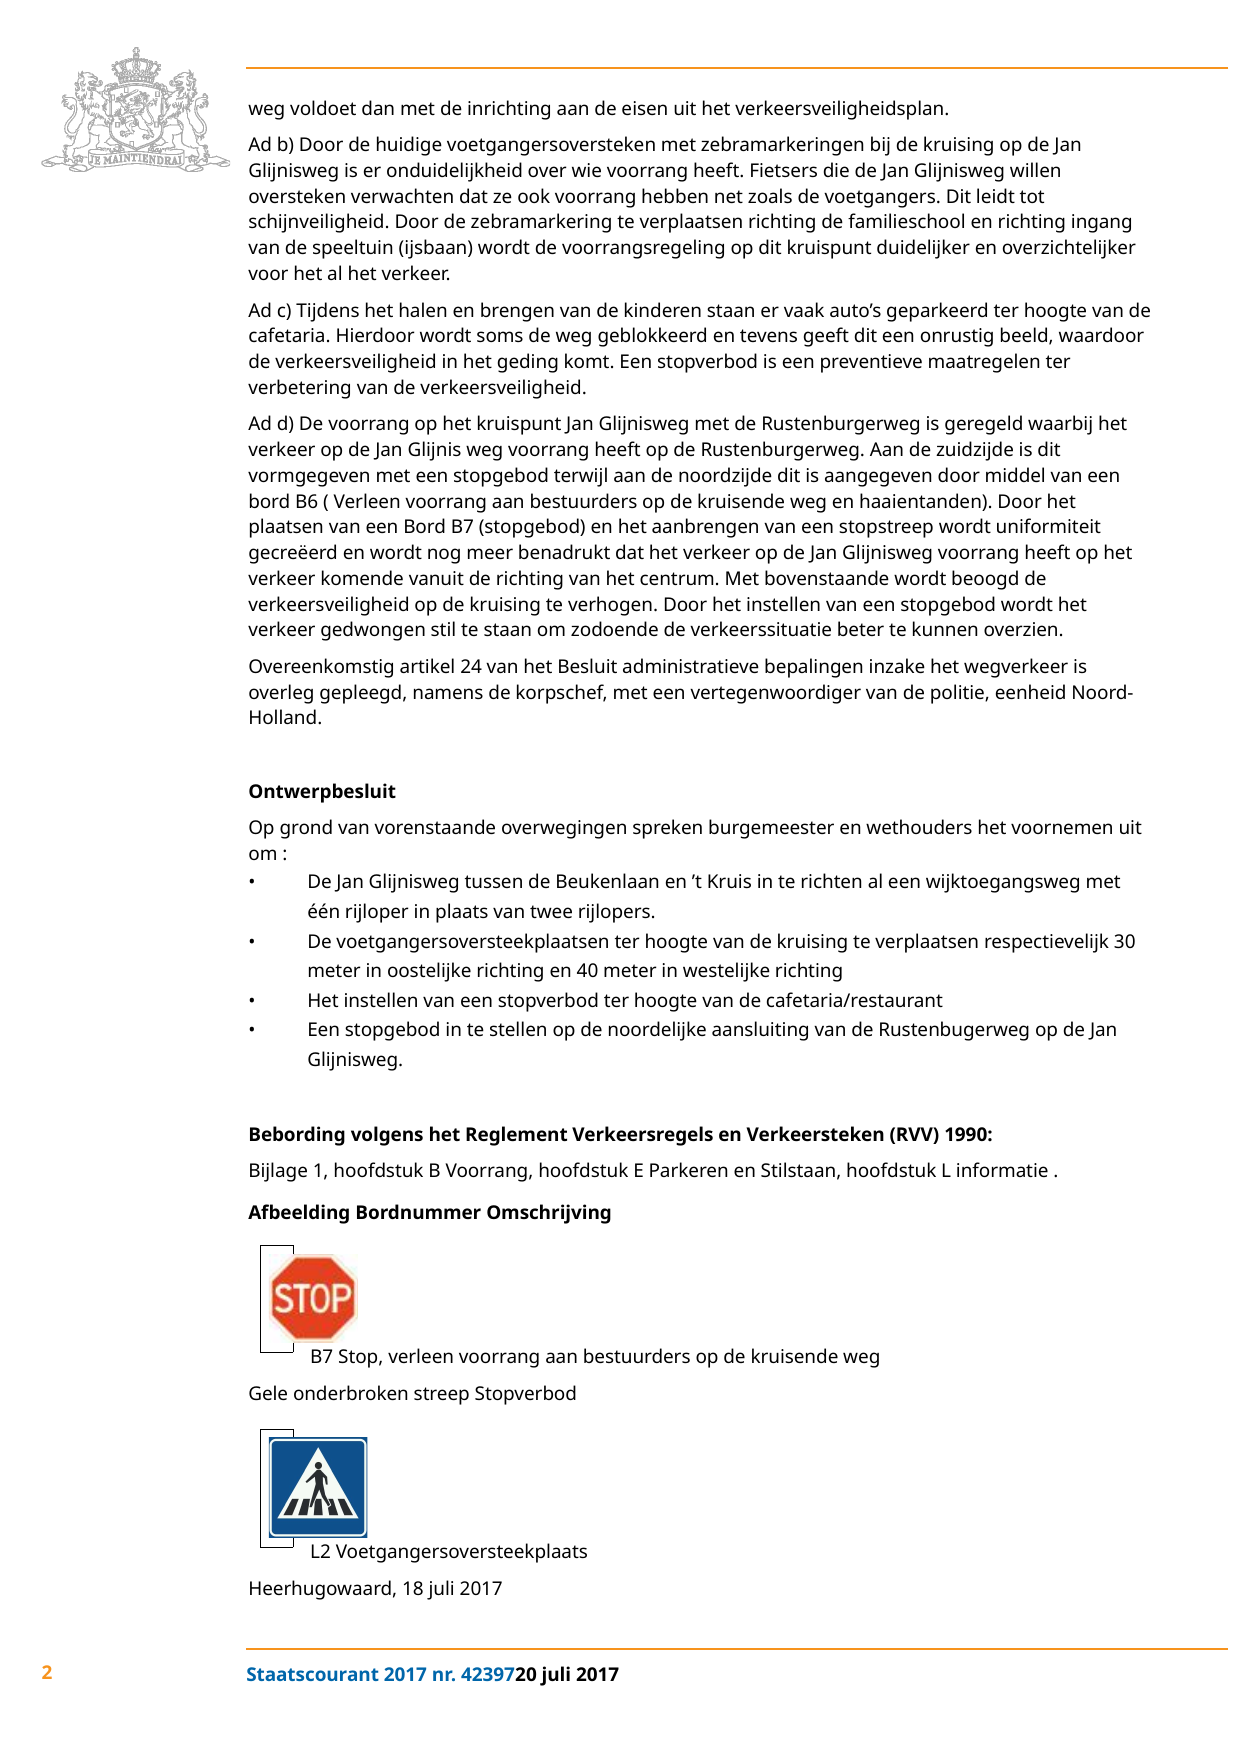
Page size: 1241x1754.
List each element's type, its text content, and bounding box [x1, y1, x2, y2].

text Ontwerpbesluit [248, 778, 1152, 804]
text Overeenkomstig artikel 24 van het Besluit administratieve bepalingen inzake het wegverkeer is overleg gepleegd, namens de korpschef, met een vertegenwoordiger van de politie, eenheid Noord-Holland. [248, 653, 1152, 730]
picture [268, 1254, 358, 1343]
text Bebording volgens het Reglement Verkeersregels en Verkeersteken (RVV) 1990: [248, 1121, 1152, 1146]
list De voetgangersoversteekplaatsen ter hoogte van de kruising te verplaatsen respectievelijk 30 meter in oostelijke richting en 40 meter in westelijke richting [248, 928, 1152, 983]
text weg voldoet dan met de inrichting aan de eisen uit het verkeersveiligheidsplan. [248, 95, 1152, 121]
picture [41, 47, 231, 172]
text L2 Voetgangersoversteekplaats [248, 1417, 1152, 1564]
text Ad c) Tijdens het halen en brengen van de kinderen staan er vaak auto’s geparkeerd ter hoogte van de cafetaria. Hierdoor wordt soms de weg geblokkeerd en tevens geeft dit een onrustig beeld, waardoor de verkeersveiligheid in het geding komt. Een stopverbod is een preventieve maatregelen ter verbetering van de verkeersveiligheid. [248, 297, 1152, 400]
list De Jan Glijnisweg tussen de Beukenlaan en ’t Kruis in te richten al een wijktoegangsweg met één rijloper in plaats van twee rijlopers. [248, 869, 1152, 924]
text Ad b) Door de huidige voetgangersoversteken met zebramarkeringen bij de kruising op de Jan Glijnisweg is er onduidelijkheid over wie voorrang heeft. Fietsers die de Jan Glijnisweg willen oversteken verwachten dat ze ook voorrang hebben net zoals de voetgangers. Dit leidt tot schijnveiligheid. Door de zebramarkering te verplaatsen richting de familieschool en richting ingang van de speeltuin (ijsbaan) wordt de voorrangsregeling op dit kruispunt duidelijker en overzichtelijker voor het al het verkeer. [248, 131, 1152, 286]
text Bijlage 1, hoofdstuk B Voorrang, hoofdstuk E Parkeren en Stilstaan, hoofdstuk L informatie . [248, 1157, 1152, 1183]
text Afbeelding Bordnummer Omschrijving [248, 1199, 1152, 1225]
text Ad d) De voorrang op het kruispunt Jan Glijnisweg met de Rustenburgerweg is geregeld waarbij het verkeer op de Jan Glijnis weg voorrang heeft op de Rustenburgerweg. Aan de zuidzijde is dit vormgegeven met een stopgebod terwijl aan de noordzijde dit is aangegeven door middel van een bord B6 ( Verleen voorrang aan bestuurders op de kruisende weg en haaientanden). Door het plaatsen van een Bord B7 (stopgebod) en het aanbrengen van een stopstreep wordt uniformiteit gecreëerd en wordt nog meer benadrukt dat het verkeer op de Jan Glijnisweg voorrang heeft op het verkeer komende vanuit de richting van het centrum. Met bovenstaande wordt beoogd de verkeersveiligheid op de kruising te verhogen. Door het instellen van een stopgebod wordt het verkeer gedwongen stil te staan om zodoende de verkeerssituatie beter te kunnen overzien. [248, 411, 1152, 642]
text Gele onderbroken streep Stopverbod [248, 1380, 1152, 1406]
picture [268, 1437, 368, 1538]
text Heerhugowaard, 18 juli 2017 [248, 1575, 1152, 1601]
list Het instellen van een stopverbod ter hoogte van de cafetaria/restaurant [248, 987, 1152, 1013]
list Een stopgebod in te stellen op de noordelijke aansluiting van de Rustenbugerweg op de Jan Glijnisweg. [248, 1017, 1152, 1072]
text Op grond van vorenstaande overwegingen spreken burgemeester en wethouders het voornemen uit om : [248, 814, 1152, 866]
text B7 Stop, verleen voorrang aan bestuurders op de kruisende weg [248, 1233, 1152, 1369]
